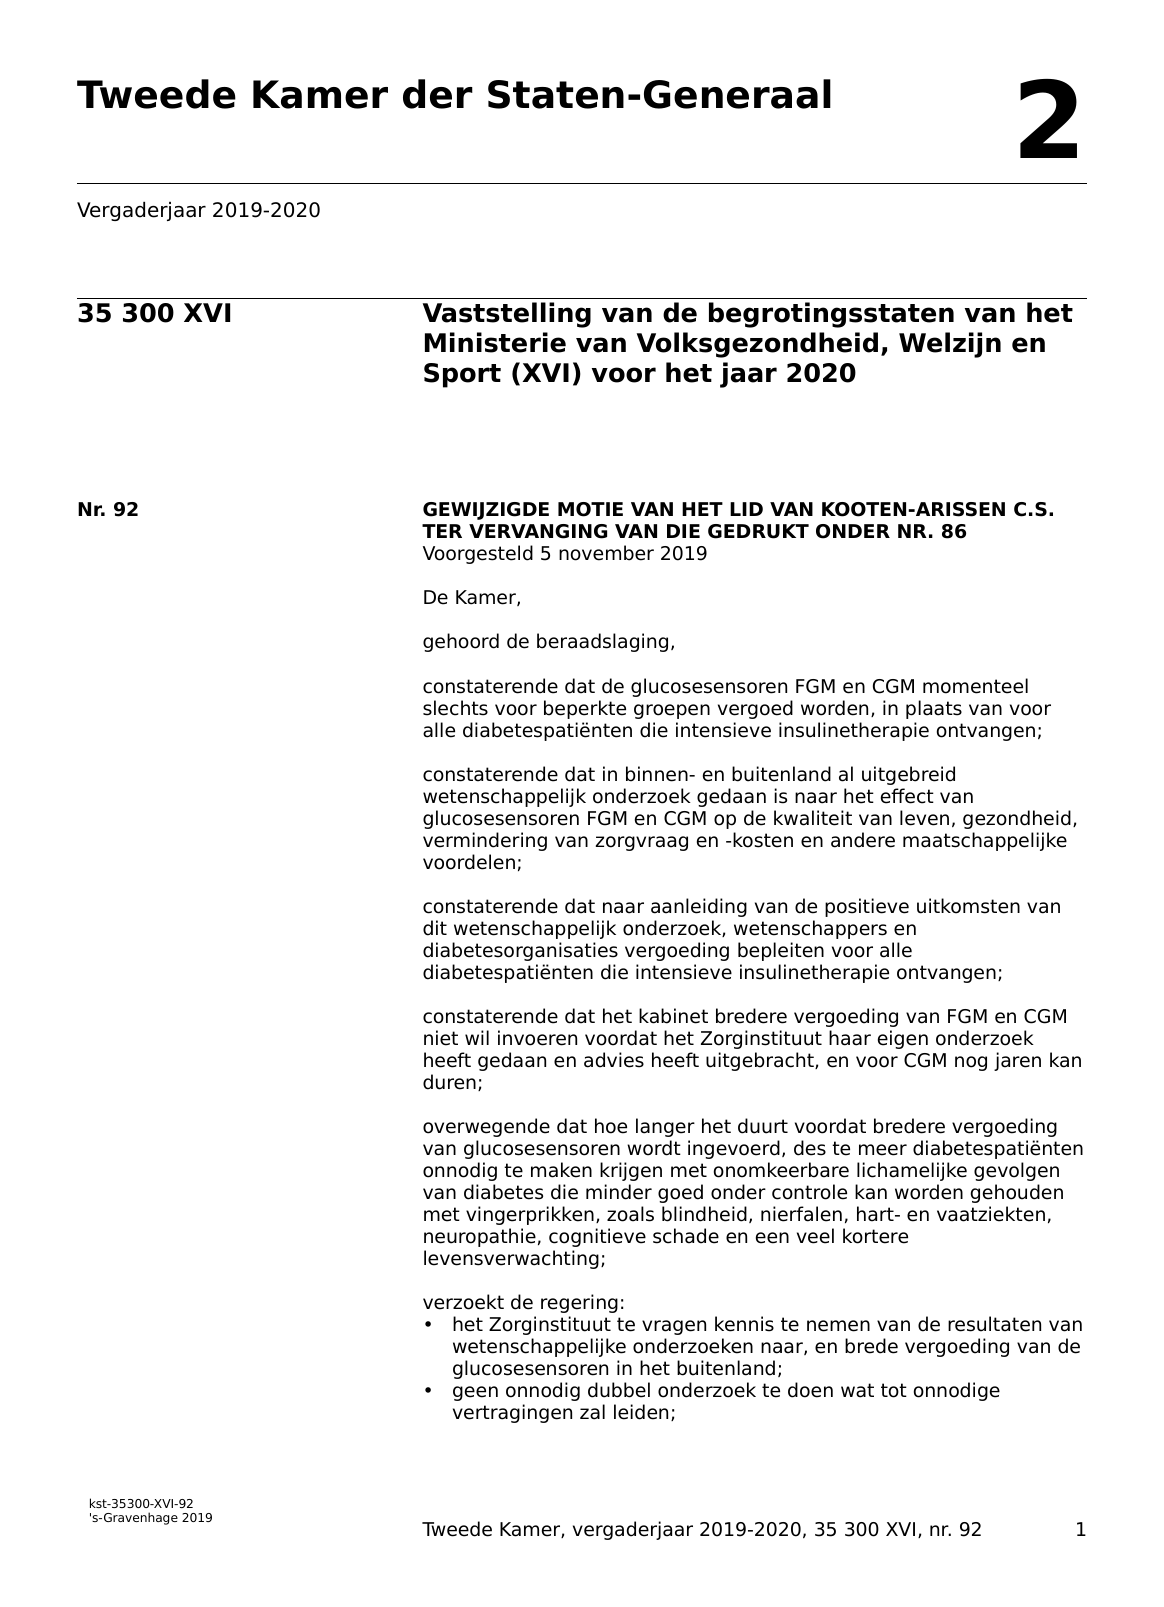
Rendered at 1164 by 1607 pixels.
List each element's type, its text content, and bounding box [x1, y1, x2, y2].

text overwegende dat hoe langer het duurt voordat bredere vergoeding van glucosesensoren wordt ingevoerd, des te meer diabetespatiënten onnodig te maken krijgen met onomkeerbare lichamelijke gevolgen van diabetes die minder goed onder controle kan worden gehouden met vingerprikken, zoals blindheid, nierfalen, hart- en vaatziekten, neuropathie, cognitieve schade en een veel kortere levensverwachting; [422, 1116, 1087, 1270]
text • het Zorginstituut te vragen kennis te nemen van de resultaten van wetenschappelijke onderzoeken naar, en brede vergoeding van de glucosesensoren in het buitenland; [422, 1314, 1087, 1380]
text 's-Gravenhage 2019 [88, 1511, 323, 1525]
table_header Tweede Kamer der Staten-Generaal [77, 59, 886, 183]
text constaterende dat de glucosesensoren FGM en CGM momenteel slechts voor beperkte groepen vergoed worden, in plaats van voor alle diabetespatiënten die intensieve insulinetherapie ontvangen; [422, 676, 1087, 741]
text De Kamer, [422, 587, 1087, 609]
text Voorgesteld 5 november 2019 [422, 543, 1087, 565]
text gehoord de beraadslaging, [422, 631, 1087, 653]
subtitle 35 300 XVI Vaststelling van de begrotingsstaten van het Ministerie van Volksgezondheid, Welzijn en Sport (XVI) voor het jaar 2020 [77, 299, 1087, 388]
text verzoekt de regering: [422, 1292, 1087, 1314]
text constaterende dat het kabinet bredere vergoeding van FGM en CGM niet wil invoeren voordat het Zorginstituut haar eigen onderzoek heeft gedaan en advies heeft uitgebracht, en voor CGM nog jaren kan duren; [422, 1006, 1087, 1094]
text • geen onnodig dubbel onderzoek te doen wat tot onnodige vertragingen zal leiden; [422, 1380, 1087, 1424]
text constaterende dat in binnen- en buitenland al uitgebreid wetenschappelijk onderzoek gedaan is naar het effect van glucosesensoren FGM en CGM op de kwaliteit van leven, gezondheid, vermindering van zorgvraag en -kosten en andere maatschappelijke voordelen; [422, 764, 1087, 873]
table_header 2 [886, 59, 1087, 183]
text kst-35300-XVI-92 [88, 1497, 323, 1511]
table_cell Vergaderjaar 2019-2020 [77, 184, 1087, 298]
text constaterende dat naar aanleiding van de positieve uitkomsten van dit wetenschappelijk onderzoek, wetenschappers en diabetesorganisaties vergoeding bepleiten voor alle diabetespatiënten die intensieve insulinetherapie ontvangen; [422, 896, 1087, 984]
subtitle Nr. 92 GEWIJZIGDE MOTIE VAN HET LID VAN KOOTEN-ARISSEN C.S. TER VERVANGING VAN DIE GEDRUKT ONDER NR. 86 [77, 499, 1087, 543]
